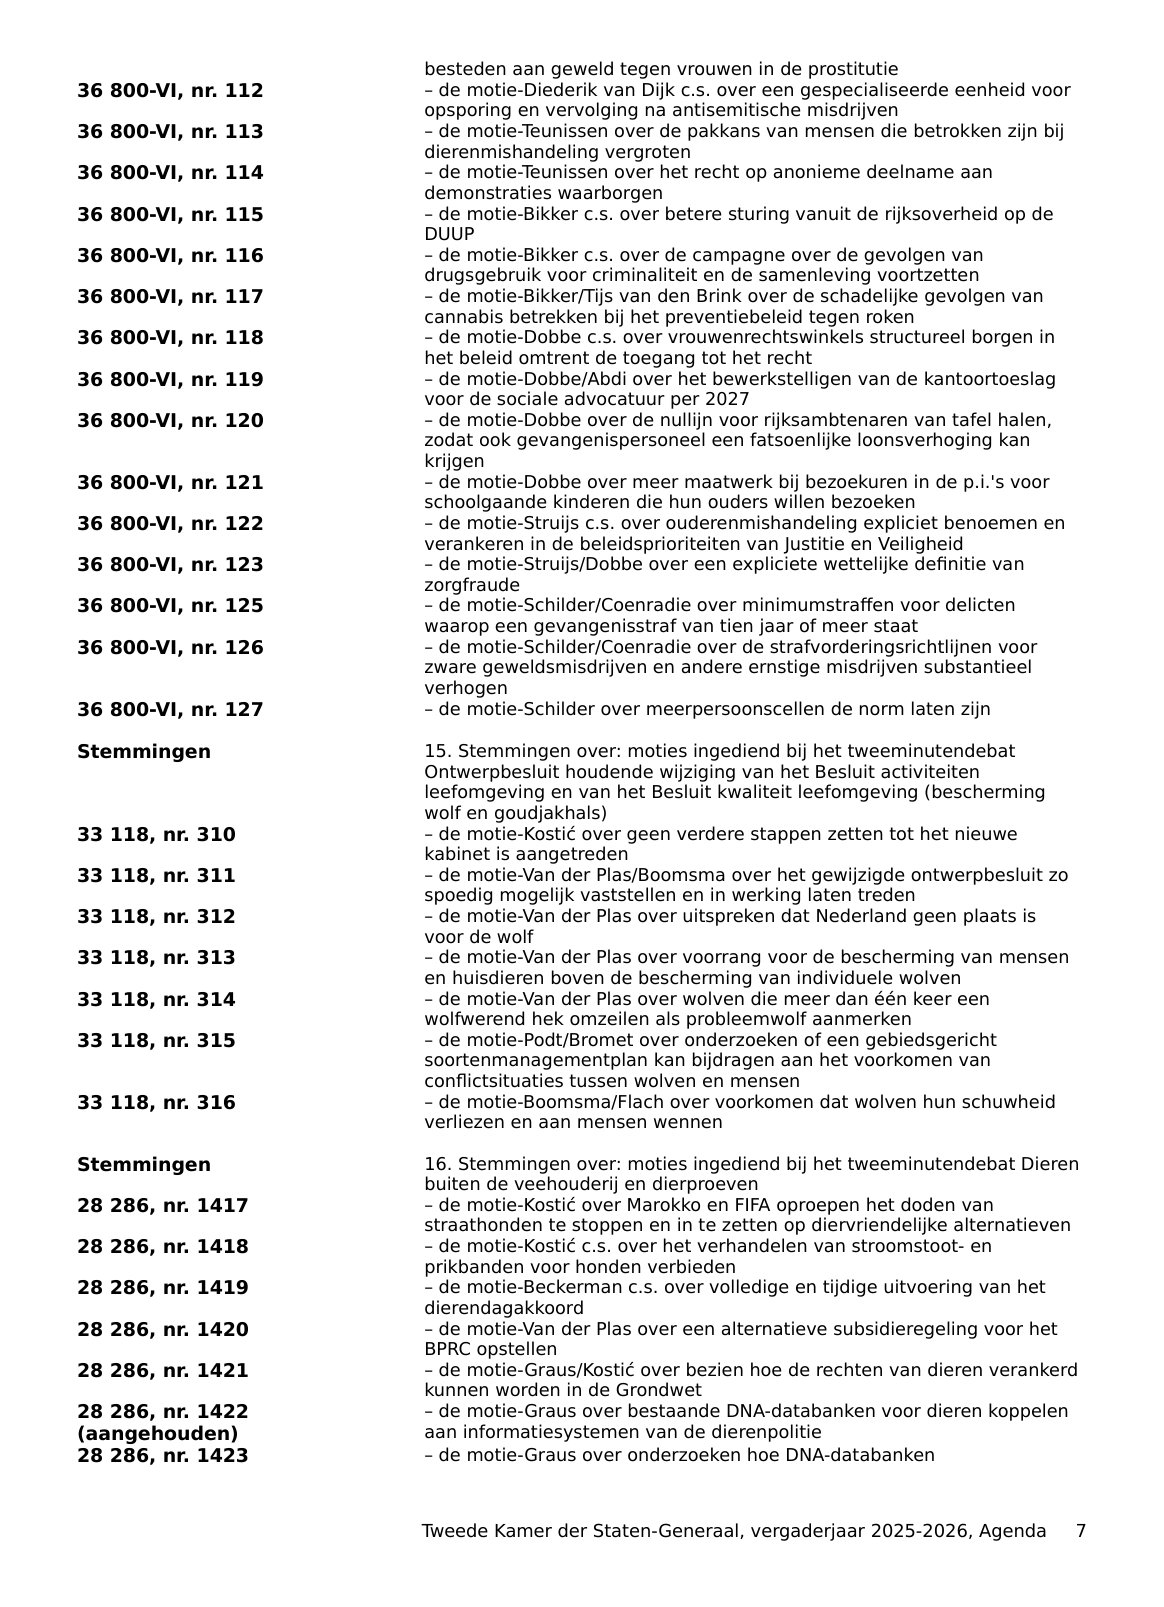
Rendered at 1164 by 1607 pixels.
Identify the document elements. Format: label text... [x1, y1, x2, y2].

table_cell – de motie-Beckerman c.s. over volledige en tijdige uitvoering van het dierendagakkoord [418, 1277, 1087, 1318]
table_cell – de motie-Dobbe/Abdi over het bewerkstelligen van de kantoortoeslag voor de sociale advocatuur per 2027 [418, 369, 1087, 410]
table_cell – de motie-Bikker c.s. over betere sturing vanuit de rijksoverheid op de DUUP [418, 204, 1087, 245]
table_cell 28 286, nr. 1418 [77, 1236, 401, 1277]
table_cell [401, 720, 418, 741]
table_cell [401, 513, 418, 554]
table_cell 36 800-VI, nr. 119 [77, 369, 401, 410]
table_cell 36 800-VI, nr. 122 [77, 513, 401, 554]
table_cell 28 286, nr. 1421 [77, 1360, 401, 1401]
table_cell 28 286, nr. 1423 [77, 1445, 401, 1467]
table_cell 36 800-VI, nr. 114 [77, 162, 401, 203]
table_cell [401, 1360, 418, 1401]
table_cell – de motie-Van der Plas over wolven die meer dan één keer een wolfwerend hek omzeilen als probleemwolf aanmerken [418, 989, 1087, 1030]
table_cell – de motie-Boomsma/Flach over voorkomen dat wolven hun schuwheid verliezen en aan mensen wennen [418, 1092, 1087, 1133]
table_cell [401, 865, 418, 906]
table_cell [401, 1092, 418, 1133]
table_cell [401, 947, 418, 988]
table_cell Stemmingen [77, 741, 401, 823]
table_cell [401, 1195, 418, 1236]
table_cell Stemmingen [77, 1154, 401, 1195]
table_cell – de motie-Kostić over geen verdere stappen zetten tot het nieuwe kabinet is aangetreden [418, 824, 1087, 865]
table_cell [401, 245, 418, 286]
table_cell – de motie-Van der Plas over een alternatieve subsidieregeling voor het BPRC opstellen [418, 1319, 1087, 1360]
table_cell – de motie-Struijs/Dobbe over een expliciete wettelijke definitie van zorgfraude [418, 554, 1087, 595]
table_cell 28 286, nr. 1422 (aangehouden) [77, 1401, 401, 1445]
table_cell [401, 472, 418, 513]
table_cell [401, 1445, 418, 1467]
table_cell 36 800-VI, nr. 127 [77, 699, 401, 720]
table_cell [401, 824, 418, 865]
table_cell [401, 1277, 418, 1318]
table_cell 15. Stemmingen over: moties ingediend bij het tweeminutendebat Ontwerpbesluit houdende wijziging van het Besluit activiteiten leefomgeving en van het Besluit kwaliteit leefomgeving (bescherming wolf en goudjakhals) [418, 741, 1087, 823]
table_cell [401, 1401, 418, 1445]
table_cell [401, 162, 418, 203]
table_cell 36 800-VI, nr. 120 [77, 410, 401, 472]
table_cell [401, 554, 418, 595]
table_cell – de motie-Dobbe over de nullijn voor rijksambtenaren van tafel halen, zodat ook gevangenispersoneel een fatsoenlijke loonsverhoging kan krijgen [418, 410, 1087, 472]
table_cell – de motie-Graus over bestaande DNA-databanken voor dieren koppelen aan informatiesystemen van de dierenpolitie [418, 1401, 1087, 1445]
table_cell – de motie-Bikker/Tijs van den Brink over de schadelijke gevolgen van cannabis betrekken bij het preventiebeleid tegen roken [418, 286, 1087, 327]
table_cell – de motie-Teunissen over de pakkans van mensen die betrokken zijn bij dierenmishandeling vergroten [418, 121, 1087, 162]
table_cell [401, 1236, 418, 1277]
table_cell [401, 906, 418, 947]
table_cell – de motie-Struijs c.s. over ouderenmishandeling expliciet benoemen en verankeren in de beleidsprioriteiten van Justitie en Veiligheid [418, 513, 1087, 554]
table_cell – de motie-Schilder over meerpersoonscellen de norm laten zijn [418, 699, 1087, 720]
table_cell [401, 699, 418, 720]
table_cell 33 118, nr. 312 [77, 906, 401, 947]
table_cell [401, 1154, 418, 1195]
table_cell 36 800-VI, nr. 113 [77, 121, 401, 162]
table_cell [418, 1133, 1087, 1153]
table_cell – de motie-Bikker c.s. over de campagne over de gevolgen van drugsgebruik voor criminaliteit en de samenleving voortzetten [418, 245, 1087, 286]
table_cell [401, 1319, 418, 1360]
table_cell [401, 637, 418, 698]
table_cell 33 118, nr. 310 [77, 824, 401, 865]
table_cell 28 286, nr. 1420 [77, 1319, 401, 1360]
table_cell [401, 204, 418, 245]
table_cell [401, 741, 418, 823]
table_cell [401, 1133, 418, 1153]
table_cell 36 800-VI, nr. 126 [77, 637, 401, 698]
table_cell [77, 720, 401, 741]
table_cell 36 800-VI, nr. 125 [77, 595, 401, 637]
table_cell 36 800-VI, nr. 121 [77, 472, 401, 513]
table_cell – de motie-Dobbe over meer maatwerk bij bezoekuren in de p.i.'s voor schoolgaande kinderen die hun ouders willen bezoeken [418, 472, 1087, 513]
table_cell 33 118, nr. 313 [77, 947, 401, 988]
table_cell – de motie-Van der Plas/Boomsma over het gewijzigde ontwerpbesluit zo spoedig mogelijk vaststellen en in werking laten treden [418, 865, 1087, 906]
table_cell [401, 121, 418, 162]
table_cell – de motie-Schilder/Coenradie over de strafvorderingsrichtlijnen voor zware geweldsmisdrijven en andere ernstige misdrijven substantieel verhogen [418, 637, 1087, 698]
table_cell 36 800-VI, nr. 117 [77, 286, 401, 327]
table_cell – de motie-Dobbe c.s. over vrouwenrechtswinkels structureel borgen in het beleid omtrent de toegang tot het recht [418, 327, 1087, 368]
table_cell 33 118, nr. 316 [77, 1092, 401, 1133]
table_cell [401, 989, 418, 1030]
table_cell – de motie-Kostić over Marokko en FIFA oproepen het doden van straathonden te stoppen en in te zetten op diervriendelijke alternatieven [418, 1195, 1087, 1236]
table_cell [77, 1133, 401, 1153]
table_cell – de motie-Diederik van Dijk c.s. over een gespecialiseerde eenheid voor opsporing en vervolging na antisemitische misdrijven [418, 80, 1087, 121]
table_cell [401, 595, 418, 637]
table_cell [401, 59, 418, 80]
table_cell – de motie-Van der Plas over voorrang voor de bescherming van mensen en huisdieren boven de bescherming van individuele wolven [418, 947, 1087, 988]
table_cell [418, 720, 1087, 741]
table_cell 33 118, nr. 315 [77, 1030, 401, 1092]
table_cell [401, 327, 418, 368]
table_cell [401, 369, 418, 410]
table_cell [401, 286, 418, 327]
table_cell 28 286, nr. 1417 [77, 1195, 401, 1236]
table_cell – de motie-Schilder/Coenradie over minimumstraffen voor delicten waarop een gevangenisstraf van tien jaar of meer staat [418, 595, 1087, 637]
table_cell – de motie-Kostić c.s. over het verhandelen van stroomstoot- en prikbanden voor honden verbieden [418, 1236, 1087, 1277]
table_cell – de motie-Teunissen over het recht op anonieme deelname aan demonstraties waarborgen [418, 162, 1087, 203]
table_cell 36 800-VI, nr. 115 [77, 204, 401, 245]
table_cell 16. Stemmingen over: moties ingediend bij het tweeminutendebat Dieren buiten de veehouderij en dierproeven [418, 1154, 1087, 1195]
table_cell 36 800-VI, nr. 116 [77, 245, 401, 286]
table_cell 33 118, nr. 311 [77, 865, 401, 906]
table_cell 36 800-VI, nr. 112 [77, 80, 401, 121]
table_cell – de motie-Graus over onderzoeken hoe DNA-databanken [418, 1445, 1087, 1467]
table_cell 33 118, nr. 314 [77, 989, 401, 1030]
table_cell [401, 1030, 418, 1092]
table_cell [401, 80, 418, 121]
table_cell – de motie-Graus/Kostić over bezien hoe de rechten van dieren verankerd kunnen worden in de Grondwet [418, 1360, 1087, 1401]
table_cell 28 286, nr. 1419 [77, 1277, 401, 1318]
table_cell besteden aan geweld tegen vrouwen in de prostitutie [418, 59, 1087, 80]
table_cell [77, 59, 401, 80]
table_cell 36 800-VI, nr. 123 [77, 554, 401, 595]
table_cell – de motie-Van der Plas over uitspreken dat Nederland geen plaats is voor de wolf [418, 906, 1087, 947]
table_cell – de motie-Podt/Bromet over onderzoeken of een gebiedsgericht soortenmanagementplan kan bijdragen aan het voorkomen van conflictsituaties tussen wolven en mensen [418, 1030, 1087, 1092]
table_cell 36 800-VI, nr. 118 [77, 327, 401, 368]
table_cell [401, 410, 418, 472]
